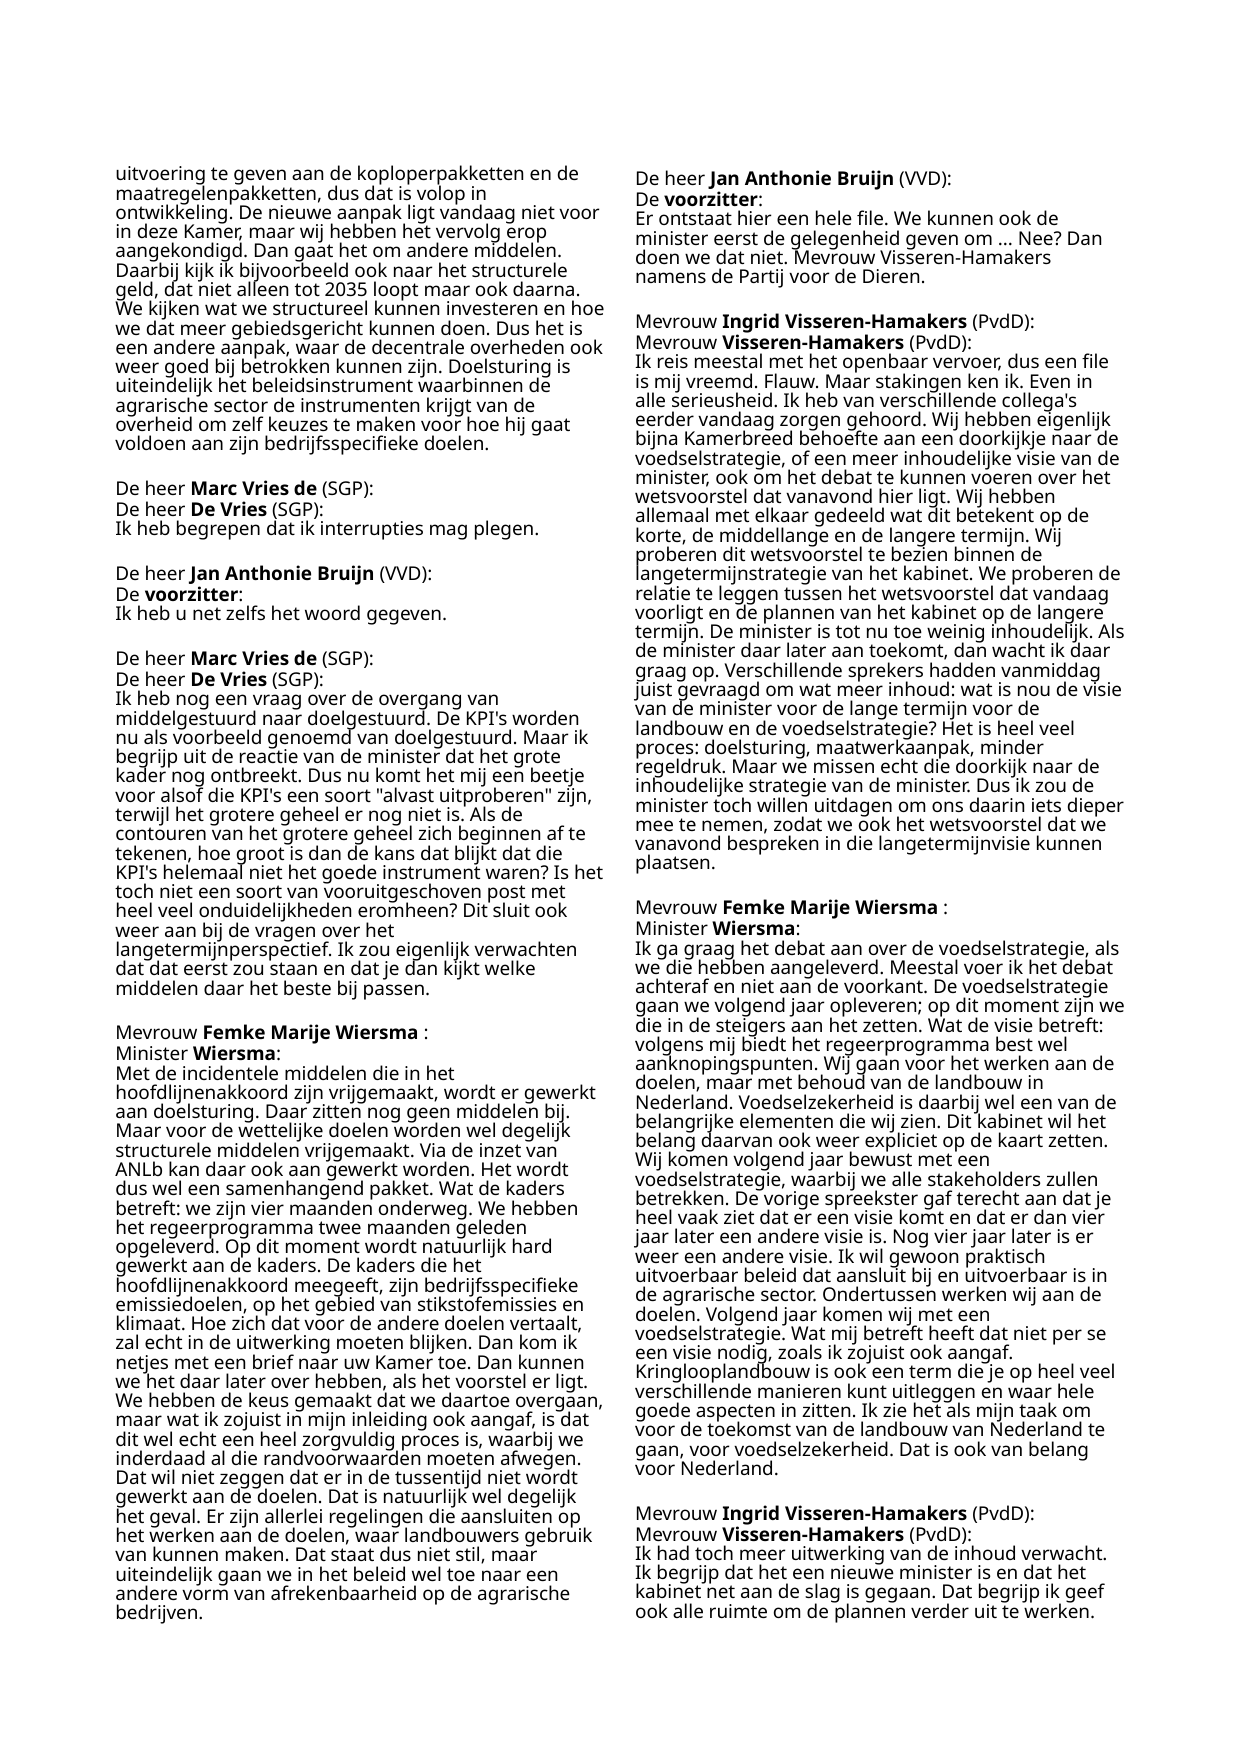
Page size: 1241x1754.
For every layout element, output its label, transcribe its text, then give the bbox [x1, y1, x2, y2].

text Mevrouw Femke Marije Wiersma : [635, 894, 1125, 920]
text Ik ga graag het debat aan over de voedselstrategie, als we die hebben aangeleverd. Meestal voer ik het debat achteraf en niet aan de voorkant. De voedselstrategie gaan we volgend jaar opleveren; op dit moment zijn we die in de steigers aan het zetten. Wat de visie betreft: volgens mij biedt het regeerprogramma best wel aanknopingspunten. Wij gaan voor het werken aan de doelen, maar met behoud van de landbouw in Nederland. Voedselzekerheid is daarbij wel een van de belangrijke elementen die wij zien. Dit kabinet wil het belang daarvan ook weer expliciet op de kaart zetten. Wij komen volgend jaar bewust met een voedselstrategie, waarbij we alle stakeholders zullen betrekken. De vorige spreekster gaf terecht aan dat je heel vaak ziet dat er een visie komt en dat er dan vier jaar later een andere visie is. Nog vier jaar later is er weer een andere visie. Ik wil gewoon praktisch uitvoerbaar beleid dat aansluit bij en uitvoerbaar is in de agrarische sector. Ondertussen werken wij aan de doelen. Volgend jaar komen wij met een voedselstrategie. Wat mij betreft heeft dat niet per se een visie nodig, zoals ik zojuist ook aangaf. Kringlooplandbouw is ook een term die je op heel veel verschillende manieren kunt uitleggen en waar hele goede aspecten in zitten. Ik zie het als mijn taak om voor de toekomst van de landbouw van Nederland te gaan, voor voedselzekerheid. Dat is ook van belang voor Nederland. [635, 939, 1125, 1479]
text Ik heb u net zelfs het woord gegeven. [115, 605, 605, 624]
text Mevrouw Ingrid Visseren-Hamakers (PvdD): [635, 308, 1125, 334]
text Minister Wiersma: [635, 920, 1125, 939]
text Mevrouw Visseren-Hamakers (PvdD): [635, 1526, 1125, 1545]
text De heer Marc Vries de (SGP): [115, 475, 605, 501]
text Minister Wiersma: [115, 1045, 605, 1064]
text Mevrouw Femke Marije Wiersma : [115, 1019, 605, 1045]
text Er ontstaat hier een hele file. We kunnen ook de minister eerst de gelegenheid geven om ... Nee? Dan doen we dat niet. Mevrouw Visseren-Hamakers namens de Partij voor de Dieren. [635, 210, 1125, 287]
text De heer Jan Anthonie Bruijn (VVD): [115, 560, 605, 586]
text Ik had toch meer uitwerking van de inhoud verwacht. Ik begrijp dat het een nieuwe minister is en dat het kabinet net aan de slag is gegaan. Dat begrijp ik geef ook alle ruimte om de plannen verder uit te werken. [635, 1545, 1125, 1622]
text De heer De Vries (SGP): [115, 501, 605, 520]
text De heer Marc Vries de (SGP): [115, 645, 605, 671]
text De heer Jan Anthonie Bruijn (VVD): [635, 165, 1125, 191]
text Ik heb nog een vraag over de overgang van middelgestuurd naar doelgestuurd. De KPI's worden nu als voorbeeld genoemd van doelgestuurd. Maar ik begrijp uit de reactie van de minister dat het grote kader nog ontbreekt. Dus nu komt het mij een beetje voor alsof die KPI's een soort "alvast uitproberen" zijn, terwijl het grotere geheel er nog niet is. Als de contouren van het grotere geheel zich beginnen af te tekenen, hoe groot is dan de kans dat blijkt dat die KPI's helemaal niet het goede instrument waren? Is het toch niet een soort van vooruitgeschoven post met heel veel onduidelijkheden eromheen? Dit sluit ook weer aan bij de vragen over het langetermijnperspectief. Ik zou eigenlijk verwachten dat dat eerst zou staan en dat je dan kijkt welke middelen daar het beste bij passen. [115, 690, 605, 999]
text De voorzitter: [115, 586, 605, 605]
text De voorzitter: [635, 191, 1125, 210]
text Ik heb begrepen dat ik interrupties mag plegen. [115, 520, 605, 539]
text De heer De Vries (SGP): [115, 671, 605, 690]
text Mevrouw Ingrid Visseren-Hamakers (PvdD): [635, 1500, 1125, 1526]
text Mevrouw Visseren-Hamakers (PvdD): [635, 334, 1125, 353]
text uitvoering te geven aan de koploperpakketten en de maatregelenpakketten, dus dat is volop in ontwikkeling. De nieuwe aanpak ligt vandaag niet voor in deze Kamer, maar wij hebben het vervolg erop aangekondigd. Dan gaat het om andere middelen. Daarbij kijk ik bijvoorbeeld ook naar het structurele geld, dat niet alleen tot 2035 loopt maar ook daarna. We kijken wat we structureel kunnen investeren en hoe we dat meer gebiedsgericht kunnen doen. Dus het is een andere aanpak, waar de decentrale overheden ook weer goed bij betrokken kunnen zijn. Doelsturing is uiteindelijk het beleidsinstrument waarbinnen de agrarische sector de instrumenten krijgt van de overheid om zelf keuzes te maken voor hoe hij gaat voldoen aan zijn bedrijfsspecifieke doelen. [115, 165, 605, 454]
text Met de incidentele middelen die in het hoofdlijnenakkoord zijn vrijgemaakt, wordt er gewerkt aan doelsturing. Daar zitten nog geen middelen bij. Maar voor de wettelijke doelen worden wel degelijk structurele middelen vrijgemaakt. Via de inzet van ANLb kan daar ook aan gewerkt worden. Het wordt dus wel een samenhangend pakket. Wat de kaders betreft: we zijn vier maanden onderweg. We hebben het regeerprogramma twee maanden geleden opgeleverd. Op dit moment wordt natuurlijk hard gewerkt aan de kaders. De kaders die het hoofdlijnenakkoord meegeeft, zijn bedrijfsspecifieke emissiedoelen, op het gebied van stikstofemissies en klimaat. Hoe zich dat voor de andere doelen vertaalt, zal echt in de uitwerking moeten blijken. Dan kom ik netjes met een brief naar uw Kamer toe. Dan kunnen we het daar later over hebben, als het voorstel er ligt. We hebben de keus gemaakt dat we daartoe overgaan, maar wat ik zojuist in mijn inleiding ook aangaf, is dat dit wel echt een heel zorgvuldig proces is, waarbij we inderdaad al die randvoorwaarden moeten afwegen. Dat wil niet zeggen dat er in de tussentijd niet wordt gewerkt aan de doelen. Dat is natuurlijk wel degelijk het geval. Er zijn allerlei regelingen die aansluiten op het werken aan de doelen, waar landbouwers gebruik van kunnen maken. Dat staat dus niet stil, maar uiteindelijk gaan we in het beleid wel toe naar een andere vorm van afrekenbaarheid op de agrarische bedrijven. [115, 1064, 605, 1623]
text Ik reis meestal met het openbaar vervoer, dus een file is mij vreemd. Flauw. Maar stakingen ken ik. Even in alle serieusheid. Ik heb van verschillende collega's eerder vandaag zorgen gehoord. Wij hebben eigenlijk bijna Kamerbreed behoefte aan een doorkijkje naar de voedselstrategie, of een meer inhoudelijke visie van de minister, ook om het debat te kunnen voeren over het wetsvoorstel dat vanavond hier ligt. Wij hebben allemaal met elkaar gedeeld wat dit betekent op de korte, de middellange en de langere termijn. Wij proberen dit wetsvoorstel te bezien binnen de langetermijnstrategie van het kabinet. We proberen de relatie te leggen tussen het wetsvoorstel dat vandaag voorligt en de plannen van het kabinet op de langere termijn. De minister is tot nu toe weinig inhoudelijk. Als de minister daar later aan toekomt, dan wacht ik daar graag op. Verschillende sprekers hadden vanmiddag juist gevraagd om wat meer inhoud: wat is nou de visie van de minister voor de lange termijn voor de landbouw en de voedselstrategie? Het is heel veel proces: doelsturing, maatwerkaanpak, minder regeldruk. Maar we missen echt die doorkijk naar de inhoudelijke strategie van de minister. Dus ik zou de minister toch willen uitdagen om ons daarin iets dieper mee te nemen, zodat we ook het wetsvoorstel dat we vanavond bespreken in die langetermijnvisie kunnen plaatsen. [635, 353, 1125, 874]
